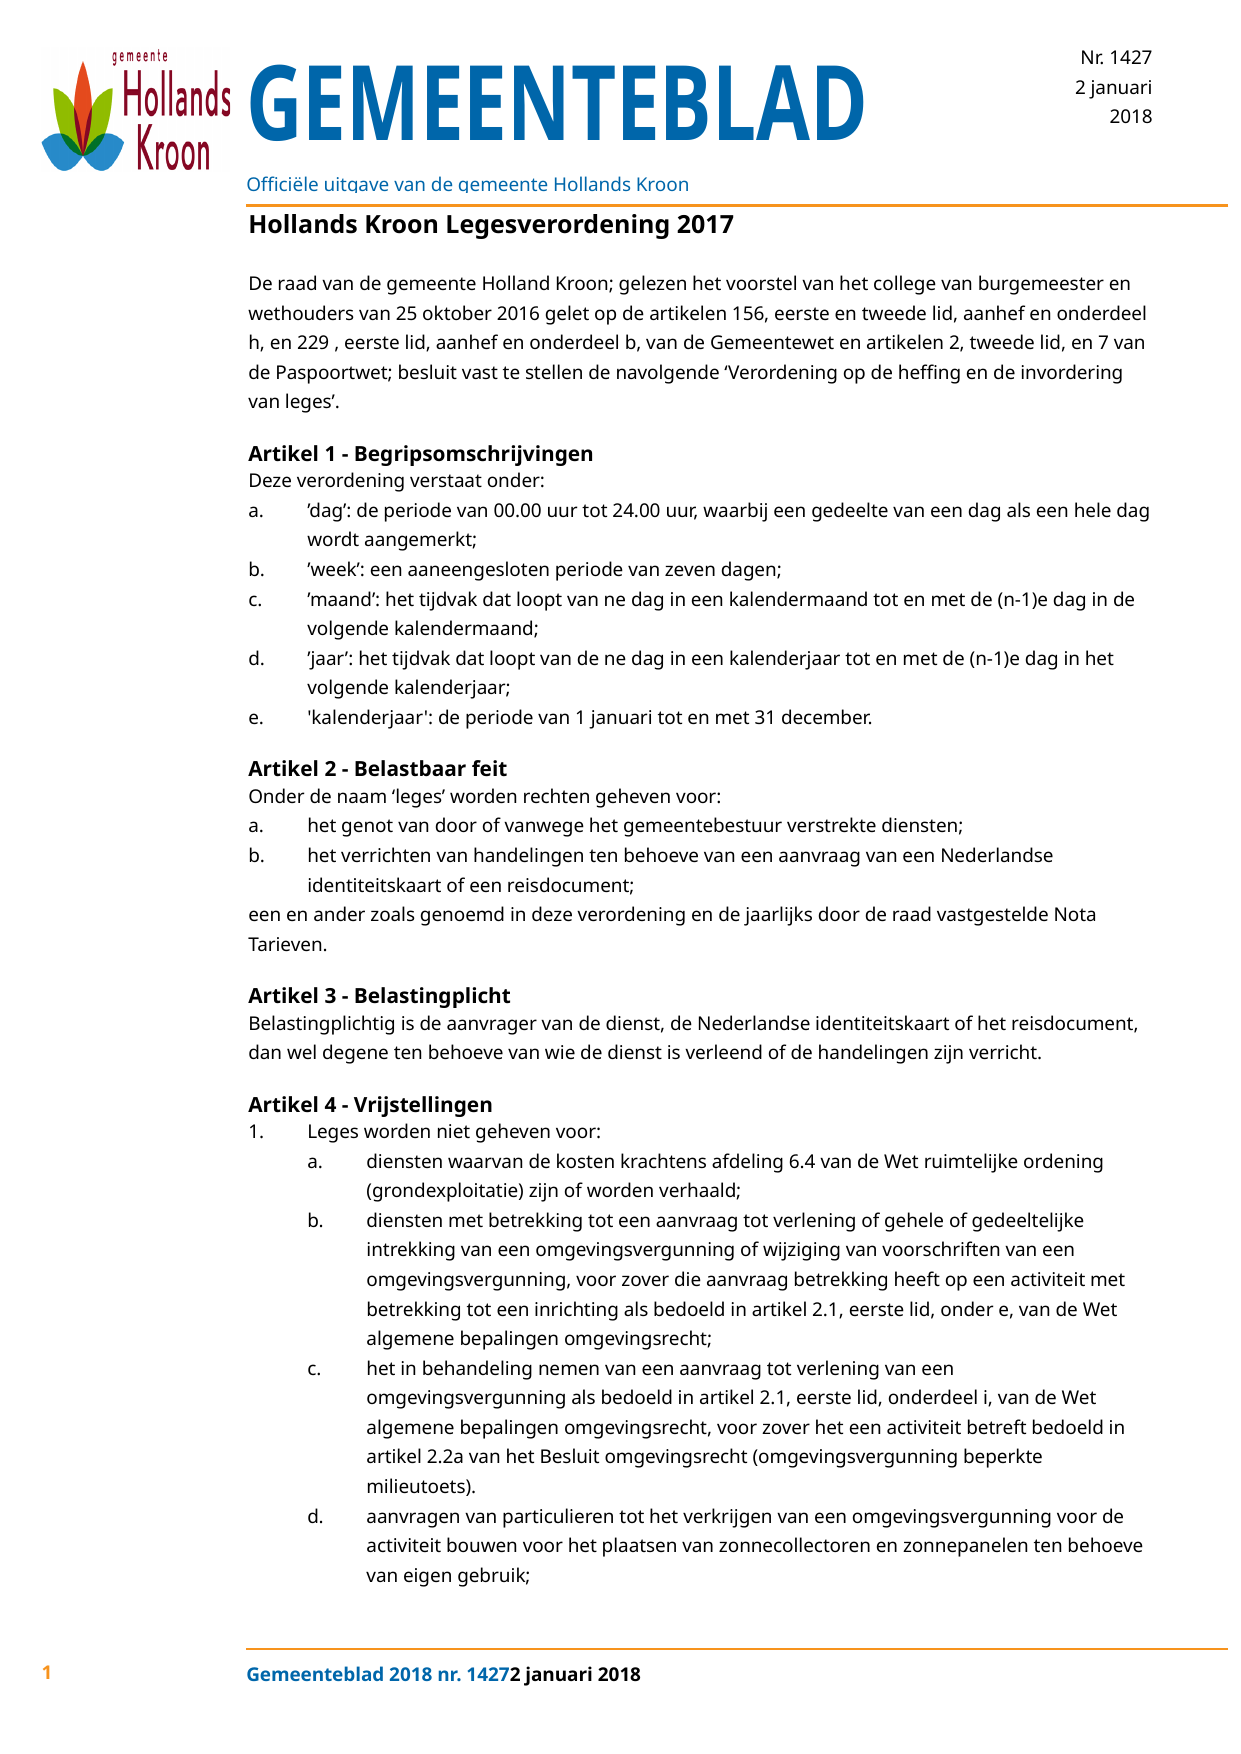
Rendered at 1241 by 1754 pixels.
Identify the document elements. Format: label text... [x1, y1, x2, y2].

list ’maand’: het tijdvak dat loopt van ne dag in een kalendermaand tot en met de (n-1)e dag in de volgende kalendermaand; [248, 586, 1152, 641]
list aanvragen van particulieren tot het verkrijgen van een omgevingsvergunning voor de activiteit bouwen voor het plaatsen van zonnecollectoren en zonnepanelen ten behoeve van eigen gebruik; [307, 1503, 1152, 1588]
text De raad van de gemeente Holland Kroon; gelezen het voorstel van het college van burgemeester en wethouders van 25 oktober 2016 gelet op de artikelen 156, eerste en tweede lid, aanhef en onderdeel h, en 229 , eerste lid, aanhef en onderdeel b, van de Gemeentewet en artikelen 2, tweede lid, en 7 van de Paspoortwet; besluit vast te stellen de navolgende ‘Verordening op de heffing en de invordering van leges’. [248, 270, 1152, 414]
list ’jaar’: het tijdvak dat loopt van de ne dag in een kalenderjaar tot en met de (n-1)e dag in het volgende kalenderjaar; [248, 645, 1152, 700]
text Artikel 4 - Vrijstellingen [248, 1090, 1152, 1118]
text Deze verordening verstaat onder: [248, 467, 1152, 493]
list het in behandeling nemen van een aanvraag tot verlening van een omgevingsvergunning als bedoeld in artikel 2.1, eerste lid, onderdeel i, van de Wet algemene bepalingen omgevingsrecht, voor zover het een activiteit betreft bedoeld in artikel 2.2a van het Besluit omgevingsrecht (omgevingsvergunning beperkte milieutoets). [307, 1355, 1152, 1499]
list het verrichten van handelingen ten behoeve van een aanvraag van een Nederlandse identiteitskaart of een reisdocument; [248, 842, 1152, 897]
picture [41, 47, 231, 172]
list diensten met betrekking tot een aanvraag tot verlening of gehele of gedeeltelijke intrekking van een omgevingsvergunning of wijziging van voorschriften van een omgevingsvergunning, voor zover die aanvraag betrekking heeft op een activiteit met betrekking tot een inrichting als bedoeld in artikel 2.1, eerste lid, onder e, van de Wet algemene bepalingen omgevingsrecht; [307, 1207, 1152, 1351]
list Leges worden niet geheven voor: [248, 1118, 1152, 1144]
list diensten waarvan de kosten krachtens afdeling 6.4 van de Wet ruimtelijke ordening (grondexploitatie) zijn of worden verhaald; [307, 1148, 1152, 1203]
list het genot van door of vanwege het gemeentebestuur verstrekte diensten; [248, 813, 1152, 838]
text Artikel 3 - Belastingplicht [248, 981, 1152, 1010]
text Hollands Kroon Legesverordening 2017 [248, 207, 1152, 241]
text Artikel 1 - Begripsomschrijvingen [248, 439, 1152, 467]
list ’dag’: de periode van 00.00 uur tot 24.00 uur, waarbij een gedeelte van een dag als een hele dag wordt aangemerkt; [248, 497, 1152, 552]
text een en ander zoals genoemd in deze verordening en de jaarlijks door de raad vastgestelde Nota Tarieven. [248, 901, 1152, 957]
text Belastingplichtig is de aanvrager van de dienst, de Nederlandse identiteitskaart of het reisdocument, dan wel degene ten behoeve van wie de dienst is verleend of de handelingen zijn verricht. [248, 1010, 1152, 1065]
text Artikel 2 - Belastbaar feit [248, 754, 1152, 783]
list 'kalenderjaar': de periode van 1 januari tot en met 31 december. [248, 704, 1152, 730]
text Onder de naam ‘leges’ worden rechten geheven voor: [248, 783, 1152, 809]
list ’week’: een aaneengesloten periode van zeven dagen; [248, 556, 1152, 582]
